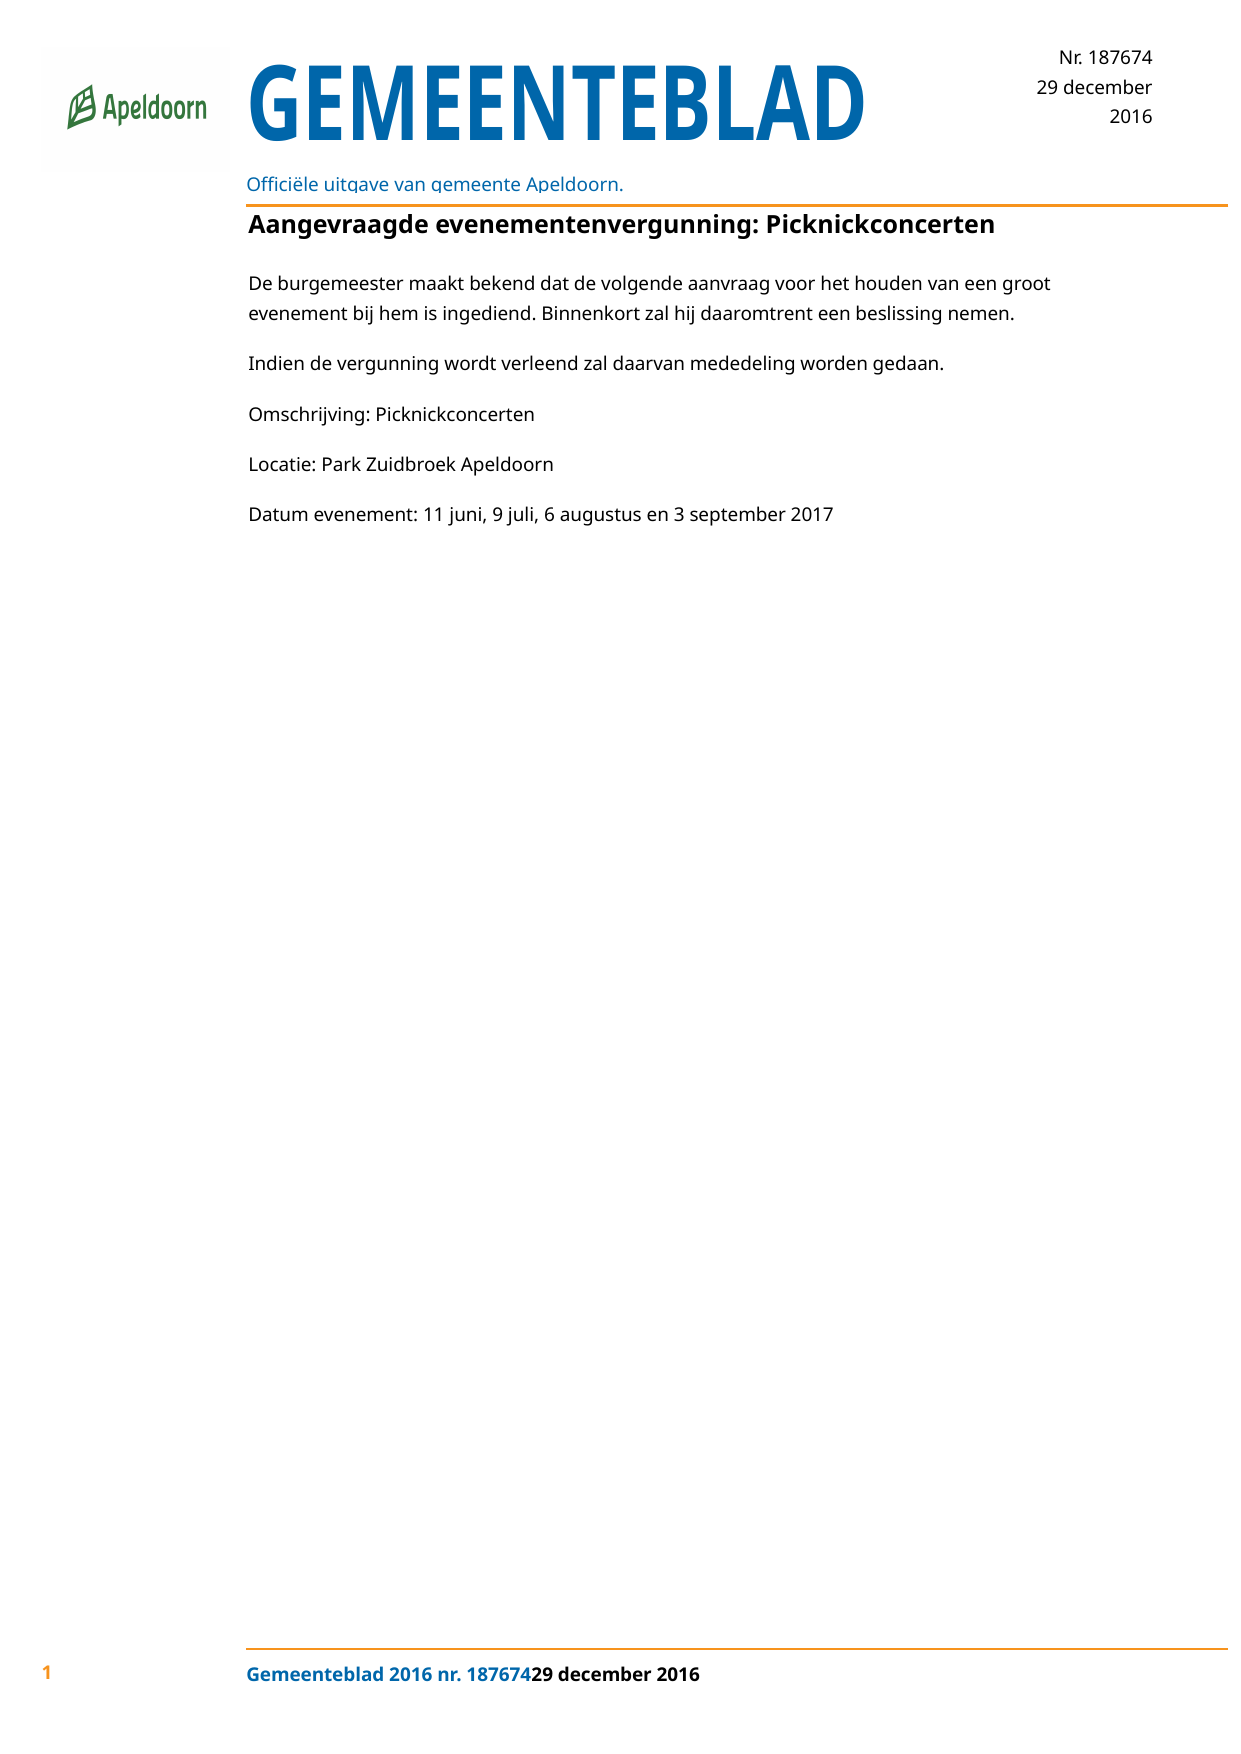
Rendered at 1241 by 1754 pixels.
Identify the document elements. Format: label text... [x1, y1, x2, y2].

text Locatie: Park Zuidbroek Apeldoorn [248, 451, 1152, 477]
text Datum evenement: 11 juni, 9 juli, 6 augustus en 3 september 2017 [248, 502, 1152, 527]
text De burgemeester maakt bekend dat de volgende aanvraag voor het houden van een groot evenement bij hem is ingediend. Binnenkort zal hij daaromtrent een beslissing nemen. [248, 270, 1152, 326]
picture [41, 47, 231, 172]
text Indien de vergunning wordt verleend zal daarvan mededeling worden gedaan. [248, 350, 1152, 376]
text Omschrijving: Picknickconcerten [248, 401, 1152, 426]
text Aangevraagde evenementenvergunning: Picknickconcerten [248, 207, 1152, 241]
